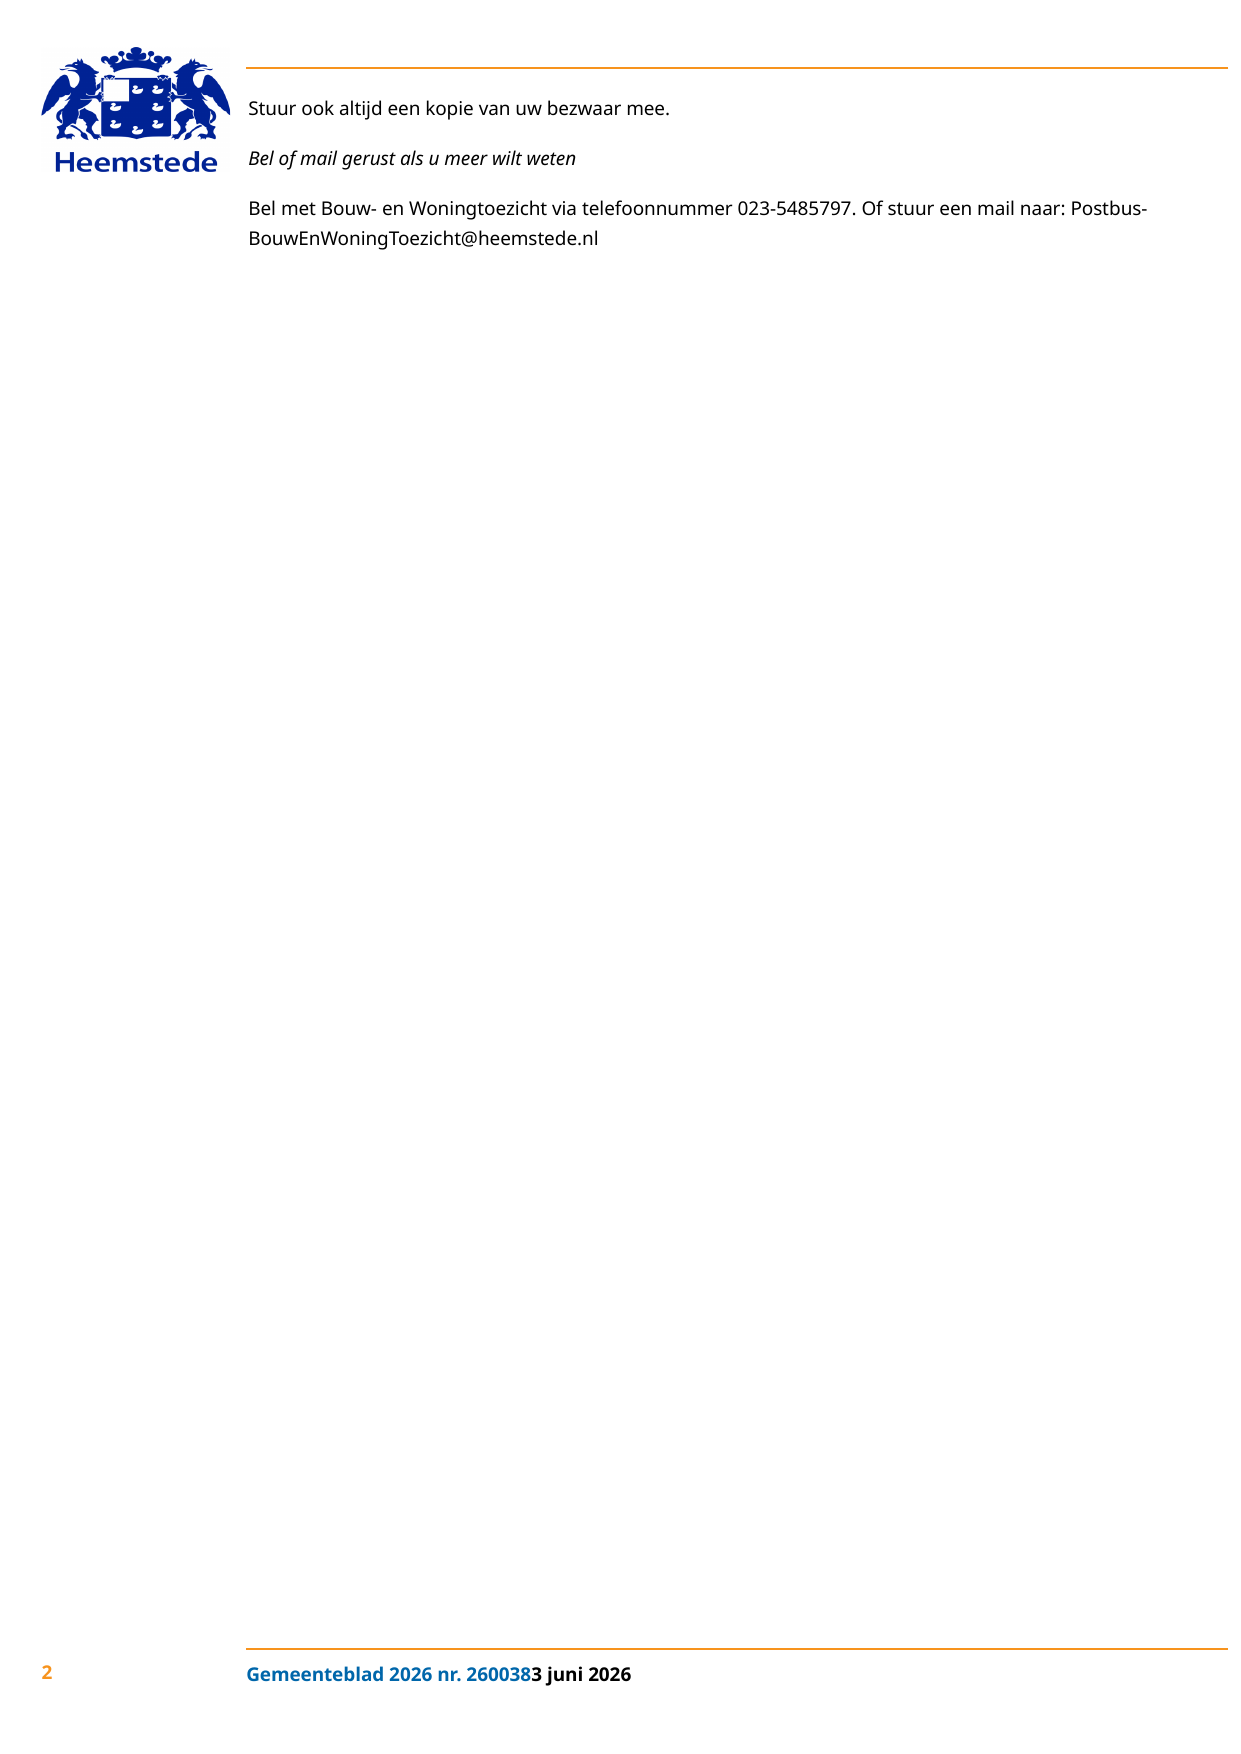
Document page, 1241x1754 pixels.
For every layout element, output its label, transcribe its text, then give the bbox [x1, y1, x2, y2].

text Bel of mail gerust als u meer wilt weten [248, 145, 1152, 171]
picture [41, 47, 231, 172]
text Bel met Bouw- en Woningtoezicht via telefoonnummer 023-5485797. Of stuur een mail naar: Postbus-BouwEnWoningToezicht@heemstede.nl [248, 196, 1152, 251]
text Stuur ook altijd een kopie van uw bezwaar mee. [248, 95, 1152, 121]
